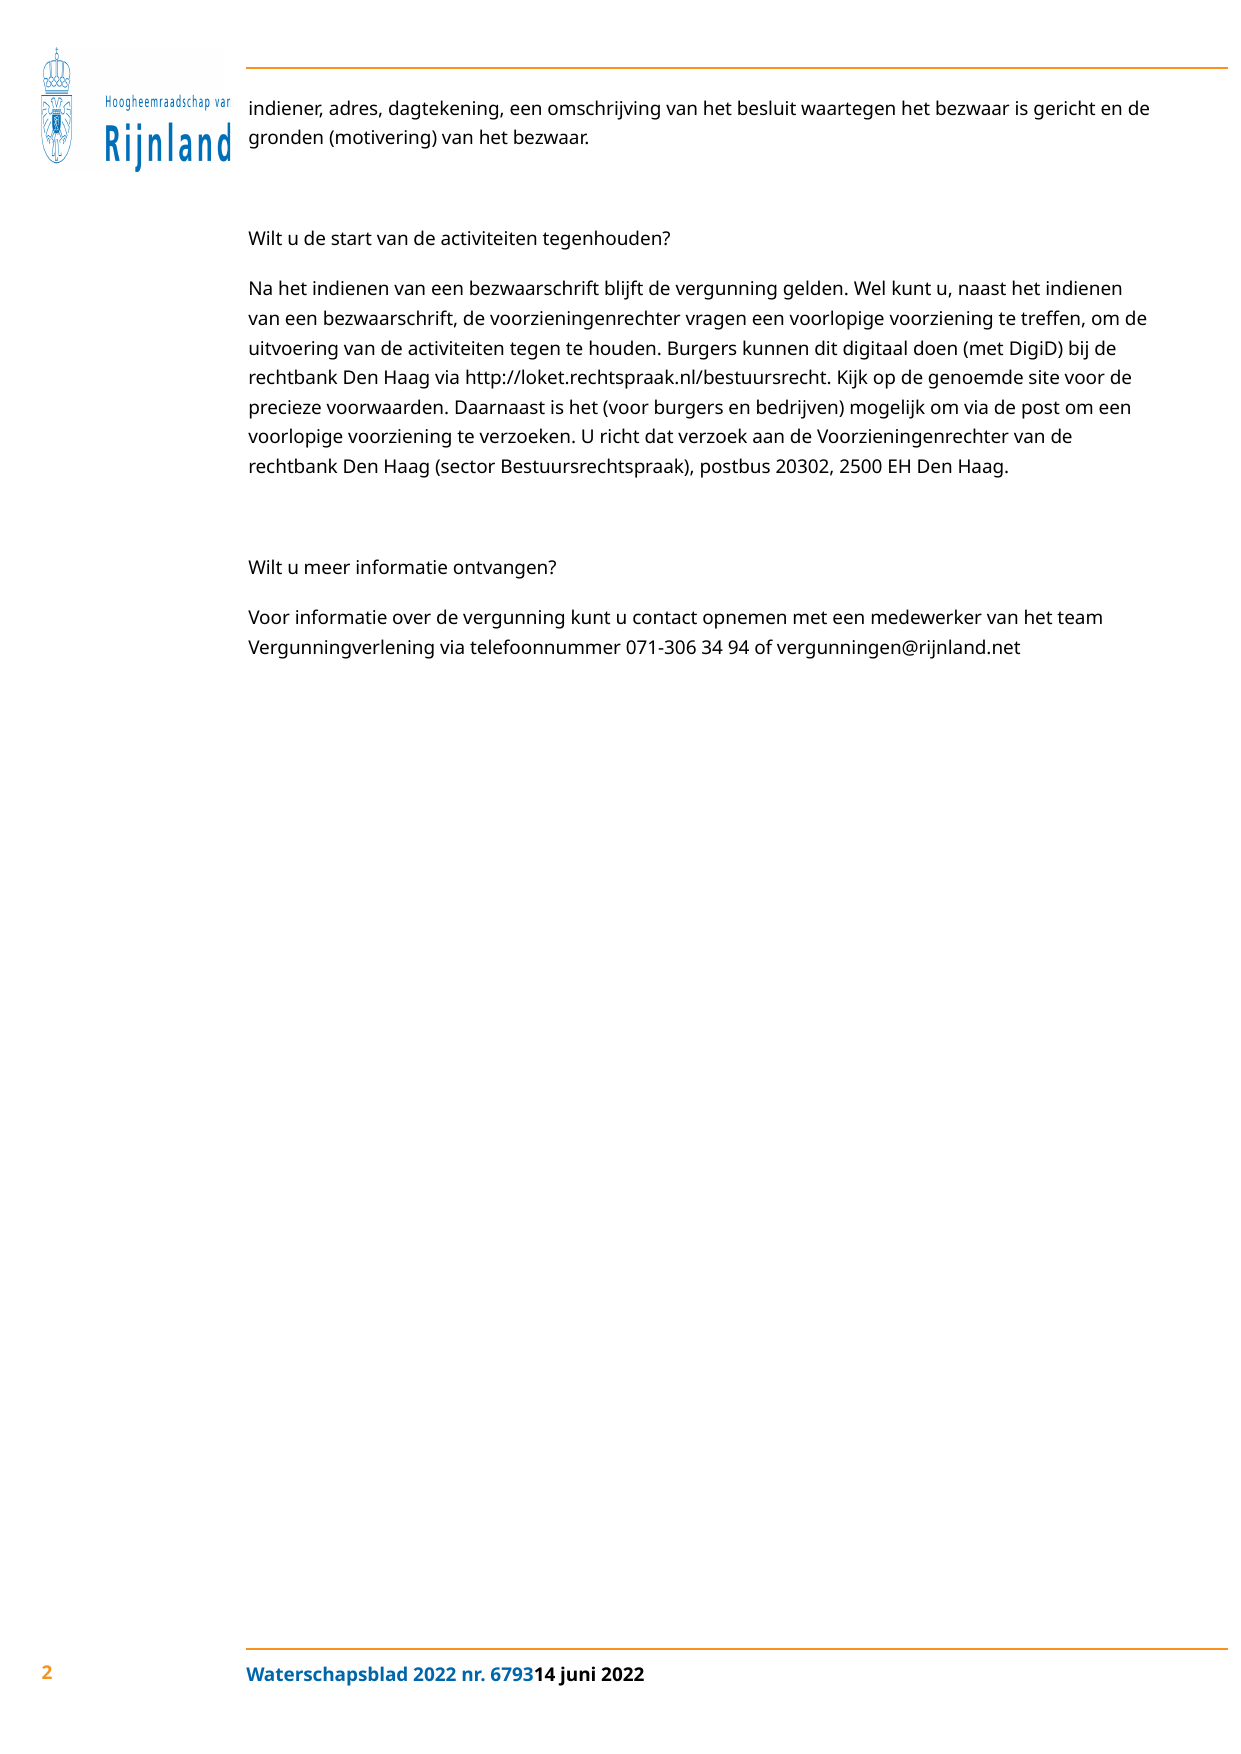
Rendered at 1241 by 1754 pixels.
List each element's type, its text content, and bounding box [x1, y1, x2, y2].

text Na het indienen van een bezwaarschrift blijft de vergunning gelden. Wel kunt u, naast het indienen van een bezwaarschrift, de voorzieningenrechter vragen een voorlopige voorziening te treffen, om de uitvoering van de activiteiten tegen te houden. Burgers kunnen dit digitaal doen (met DigiD) bij de rechtbank Den Haag via http://loket.rechtspraak.nl/bestuursrecht. Kijk op de genoemde site voor de precieze voorwaarden. Daarnaast is het (voor burgers en bedrijven) mogelijk om via de post om een voorlopige voorziening te verzoeken. U richt dat verzoek aan de Voorzieningenrechter van de rechtbank Den Haag (sector Bestuursrechtspraak), postbus 20302, 2500 EH Den Haag. [248, 276, 1152, 479]
text Voor informatie over de vergunning kunt u contact opnemen met een medewerker van het team Vergunningverlening via telefoonnummer 071-306 34 94 of vergunningen@rijnland.net [248, 604, 1152, 660]
text Wilt u meer informatie ontvangen? [248, 554, 1152, 580]
text Wilt u de start van de activiteiten tegenhouden? [248, 225, 1152, 251]
text indiener, adres, dagtekening, een omschrijving van het besluit waartegen het bezwaar is gericht en de gronden (motivering) van het bezwaar. [248, 95, 1152, 150]
picture [41, 47, 231, 172]
